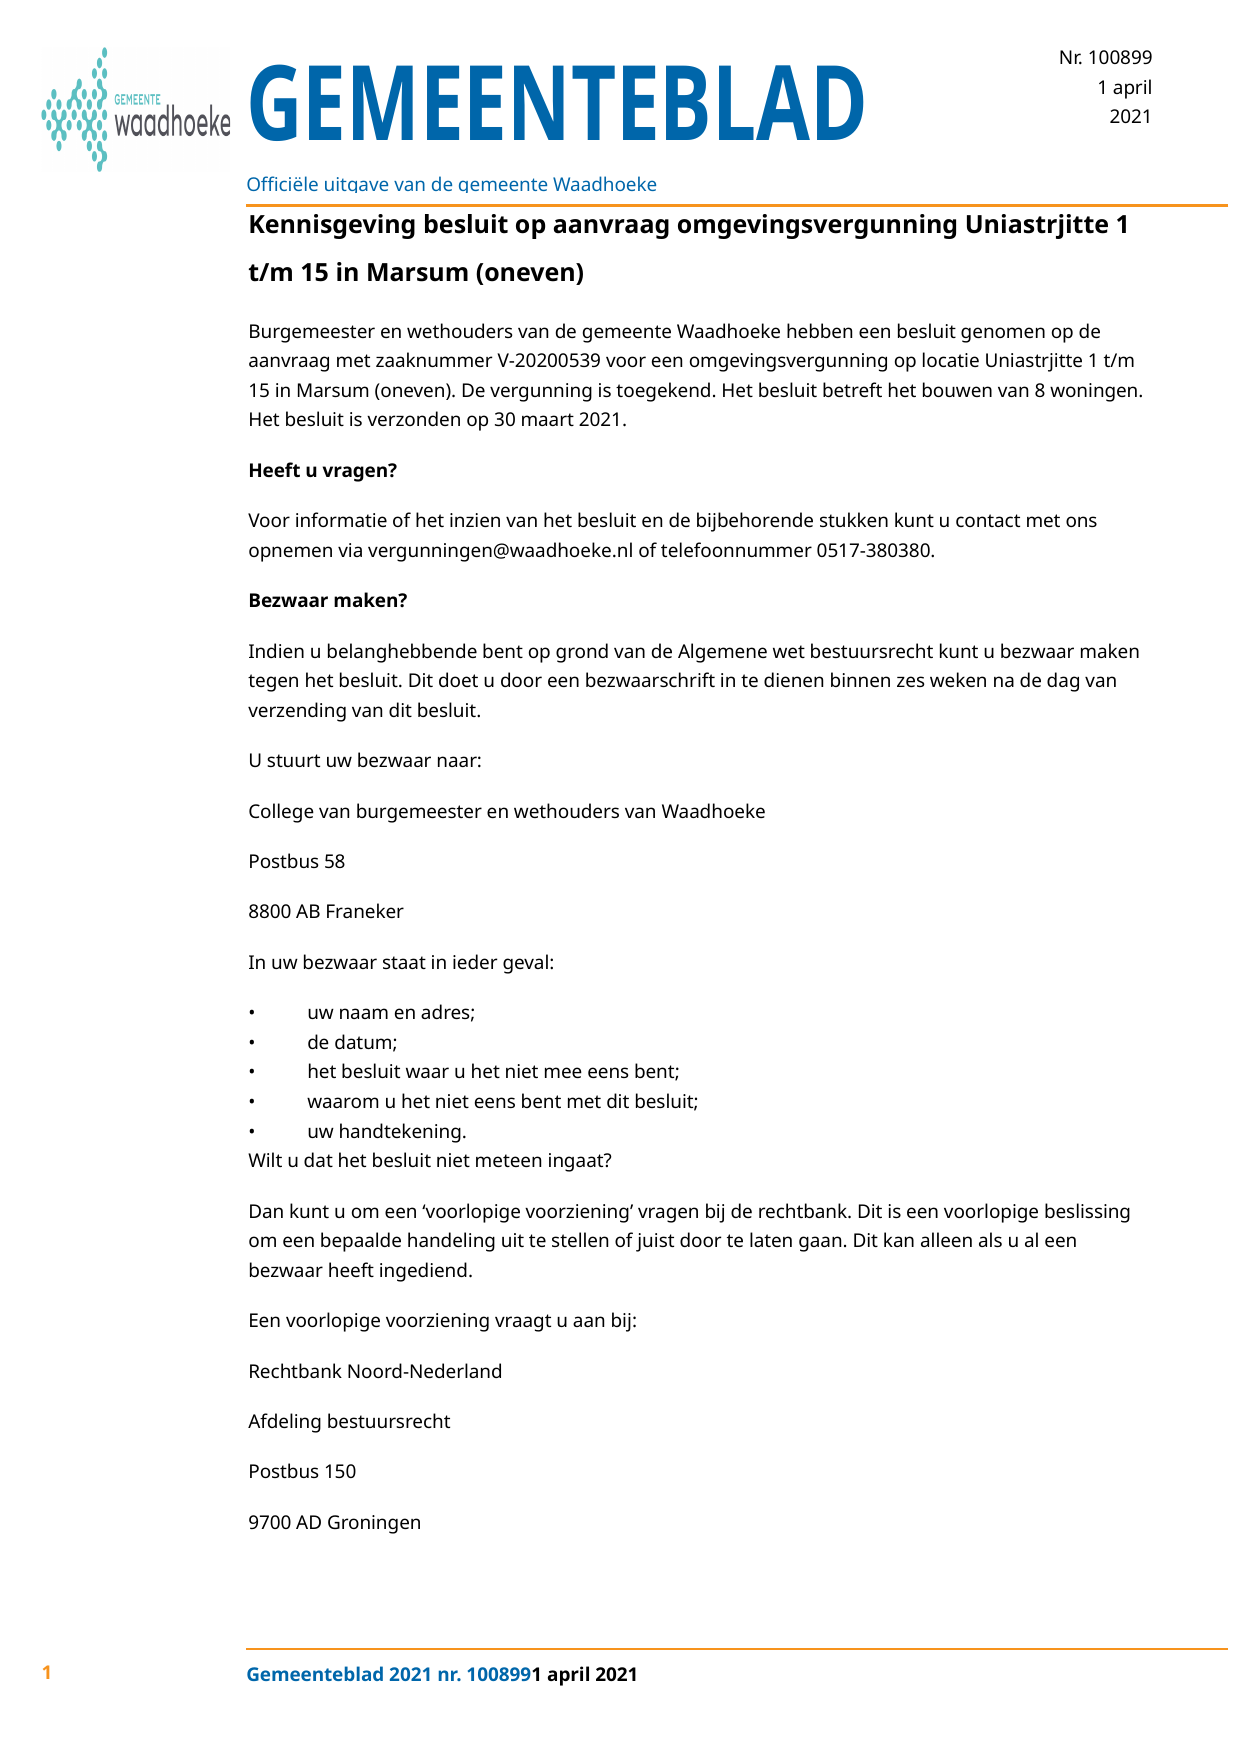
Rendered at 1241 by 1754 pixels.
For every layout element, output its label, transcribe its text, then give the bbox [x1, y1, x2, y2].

text Voor informatie of het inzien van het besluit en de bijbehorende stukken kunt u contact met ons opnemen via vergunningen@waadhoeke.nl of telefoonnummer 0517-380380. [248, 507, 1152, 563]
text Postbus 150 [248, 1459, 1152, 1484]
text Burgemeester en wethouders van de gemeente Waadhoeke hebben een besluit genomen op de aanvraag met zaaknummer V-20200539 voor een omgevingsvergunning op locatie Uniastrjitte 1 t/m 15 in Marsum (oneven). De vergunning is toegekend. Het besluit betreft het bouwen van 8 woningen. Het besluit is verzonden op 30 maart 2021. [248, 318, 1152, 432]
text Kennisgeving besluit op aanvraag omgevingsvergunning Uniastrjitte 1 t/m 15 in Marsum (oneven) [248, 207, 1152, 288]
text Bezwaar maken? [248, 587, 1152, 613]
text College van burgemeester en wethouders van Waadhoeke [248, 798, 1152, 824]
list de datum; [248, 1029, 1152, 1055]
text U stuurt uw bezwaar naar: [248, 747, 1152, 773]
text 8800 AB Franeker [248, 899, 1152, 924]
text Postbus 58 [248, 848, 1152, 874]
text Rechtbank Noord-Nederland [248, 1358, 1152, 1384]
text Dan kunt u om een ‘voorlopige voorziening’ vragen bij de rechtbank. Dit is een voorlopige beslissing om een bepaalde handeling uit te stellen of juist door te laten gaan. Dit kan alleen als u al een bezwaar heeft ingediend. [248, 1198, 1152, 1283]
text In uw bezwaar staat in ieder geval: [248, 949, 1152, 975]
picture [41, 47, 231, 172]
text Wilt u dat het besluit niet meteen ingaat? [248, 1147, 1152, 1173]
text Een voorlopige voorziening vraagt u aan bij: [248, 1307, 1152, 1333]
list uw naam en adres; [248, 999, 1152, 1025]
text Afdeling bestuursrecht [248, 1408, 1152, 1434]
text 9700 AD Groningen [248, 1509, 1152, 1535]
list het besluit waar u het niet mee eens bent; [248, 1059, 1152, 1084]
list uw handtekening. [248, 1118, 1152, 1144]
list waarom u het niet eens bent met dit besluit; [248, 1088, 1152, 1114]
text Heeft u vragen? [248, 457, 1152, 483]
text Indien u belanghebbende bent op grond van de Algemene wet bestuursrecht kunt u bezwaar maken tegen het besluit. Dit doet u door een bezwaarschrift in te dienen binnen zes weken na de dag van verzending van dit besluit. [248, 638, 1152, 723]
